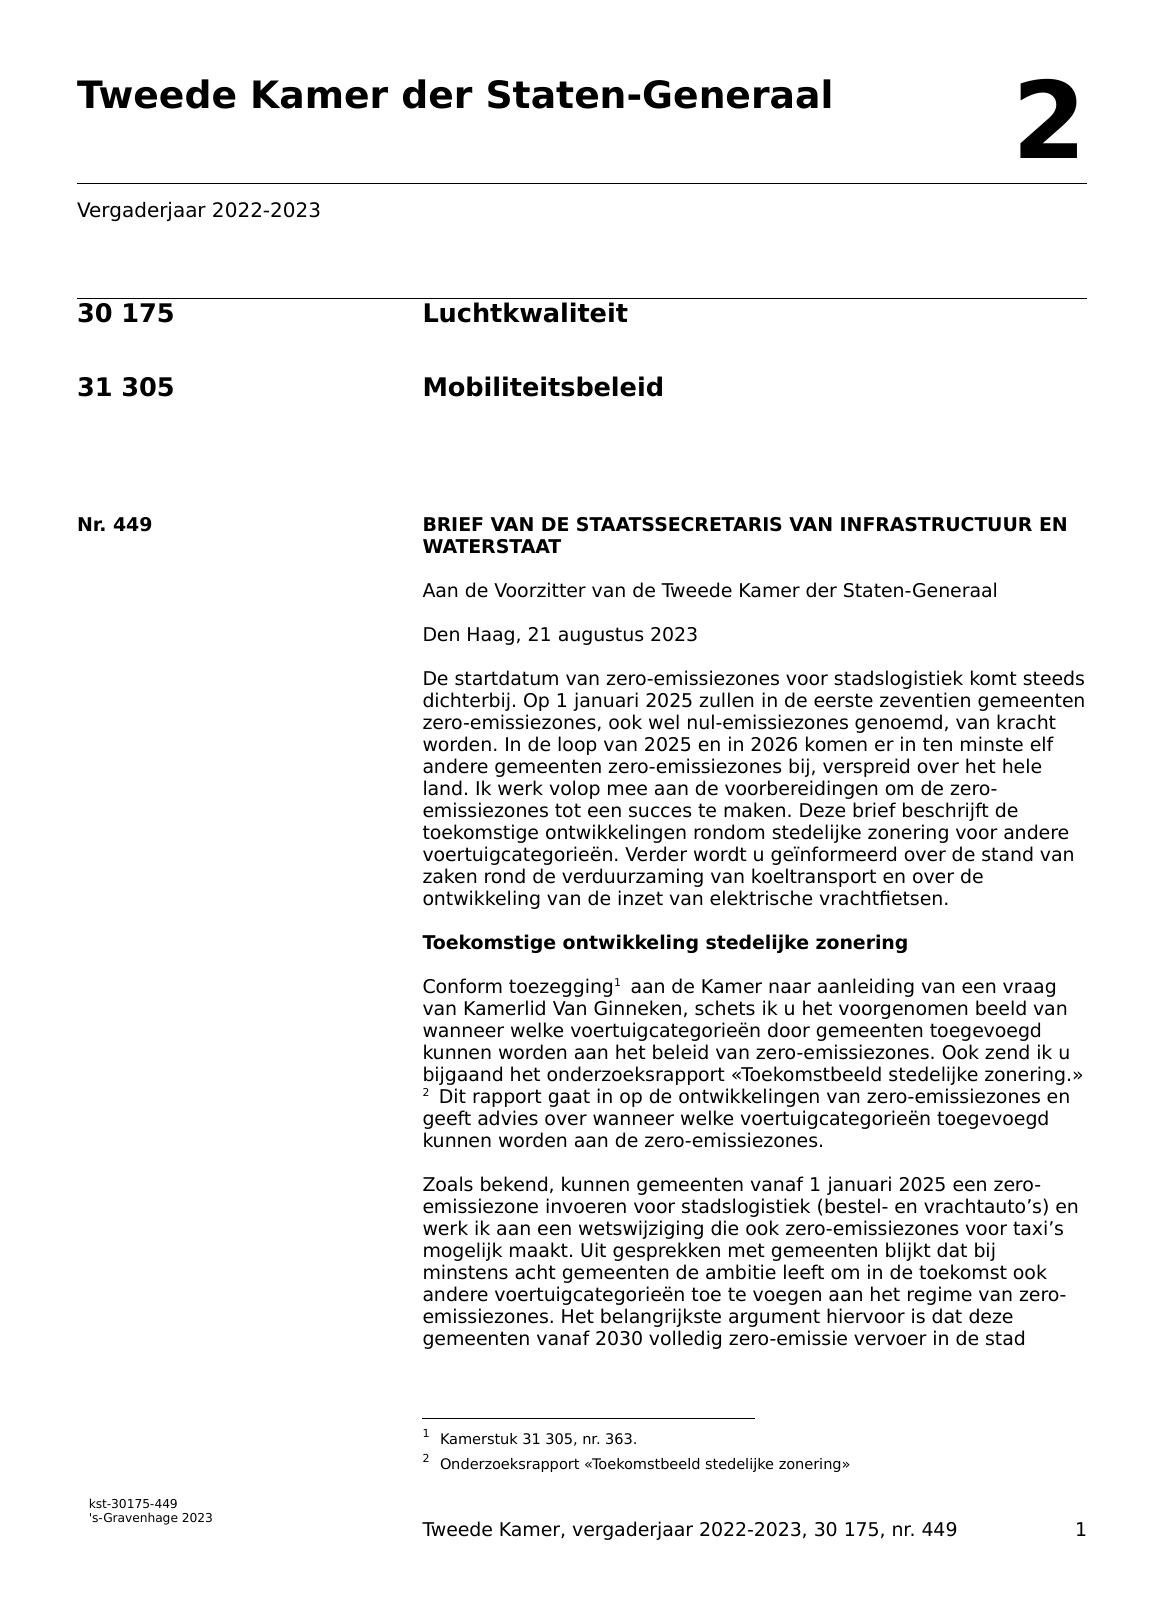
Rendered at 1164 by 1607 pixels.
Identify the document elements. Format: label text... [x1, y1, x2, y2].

subtitle Toekomstige ontwikkeling stedelijke zonering [422, 932, 1087, 954]
text Den Haag, 21 augustus 2023 [422, 624, 1087, 646]
text Onderzoeksrapport «Toekomstbeeld stedelijke zonering» [422, 1452, 1087, 1474]
text De startdatum van zero-emissiezones voor stadslogistiek komt steeds dichterbij. Op 1 januari 2025 zullen in de eerste zeventien gemeenten zero-emissiezones, ook wel nul-emissiezones genoemd, van kracht worden. In de loop van 2025 en in 2026 komen er in ten minste elf andere gemeenten zero-emissiezones bij, verspreid over het hele land. Ik werk volop mee aan de voorbereidingen om de zero-emissiezones tot een succes te maken. Deze brief beschrijft de toekomstige ontwikkelingen rondom stedelijke zonering voor andere voertuigcategorieën. Verder wordt u geïnformeerd over de stand van zaken rond de verduurzaming van koeltransport en over de ontwikkeling van de inzet van elektrische vrachtfietsen. [422, 668, 1087, 910]
text Zoals bekend, kunnen gemeenten vanaf 1 januari 2025 een zero-emissiezone invoeren voor stadslogistiek (bestel- en vrachtauto’s) en werk ik aan een wetswijziging die ook zero-emissiezones voor taxi’s mogelijk maakt. Uit gesprekken met gemeenten blijkt dat bij minstens acht gemeenten de ambitie leeft om in de toekomst ook andere voertuigcategorieën toe te voegen aan het regime van zero-emissiezones. Het belangrijkste argument hiervoor is dat deze gemeenten vanaf 2030 volledig zero-emissie vervoer in de stad [422, 1174, 1087, 1350]
subtitle 30 175 Luchtkwaliteit [77, 299, 1087, 329]
text kst-30175-449 [88, 1497, 323, 1511]
table_header Tweede Kamer der Staten-Generaal [77, 59, 886, 183]
table_header 2 [886, 59, 1087, 183]
text Conform toezegging aan de Kamer naar aanleiding van een vraag van Kamerlid Van Ginneken, schets ik u het voorgenomen beeld van wanneer welke voertuigcategorieën door gemeenten toegevoegd kunnen worden aan het beleid van zero-emissiezones. Ook zend ik u bijgaand het onderzoeksrapport «Toekomstbeeld stedelijke zonering.» Dit rapport gaat in op de ontwikkelingen van zero-emissiezones en geeft advies over wanneer welke voertuigcategorieën toegevoegd kunnen worden aan de zero-emissiezones. [422, 976, 1087, 1152]
subtitle 31 305 Mobiliteitsbeleid [77, 373, 1087, 403]
text 's-Gravenhage 2023 [88, 1511, 323, 1525]
text Kamerstuk 31 305, nr. 363. [422, 1427, 1087, 1449]
text Aan de Voorzitter van de Tweede Kamer der Staten-Generaal [422, 580, 1087, 602]
table_cell Vergaderjaar 2022-2023 [77, 184, 1087, 298]
subtitle Nr. 449 BRIEF VAN DE STAATSSECRETARIS VAN INFRASTRUCTUUR EN WATERSTAAT [77, 514, 1087, 558]
